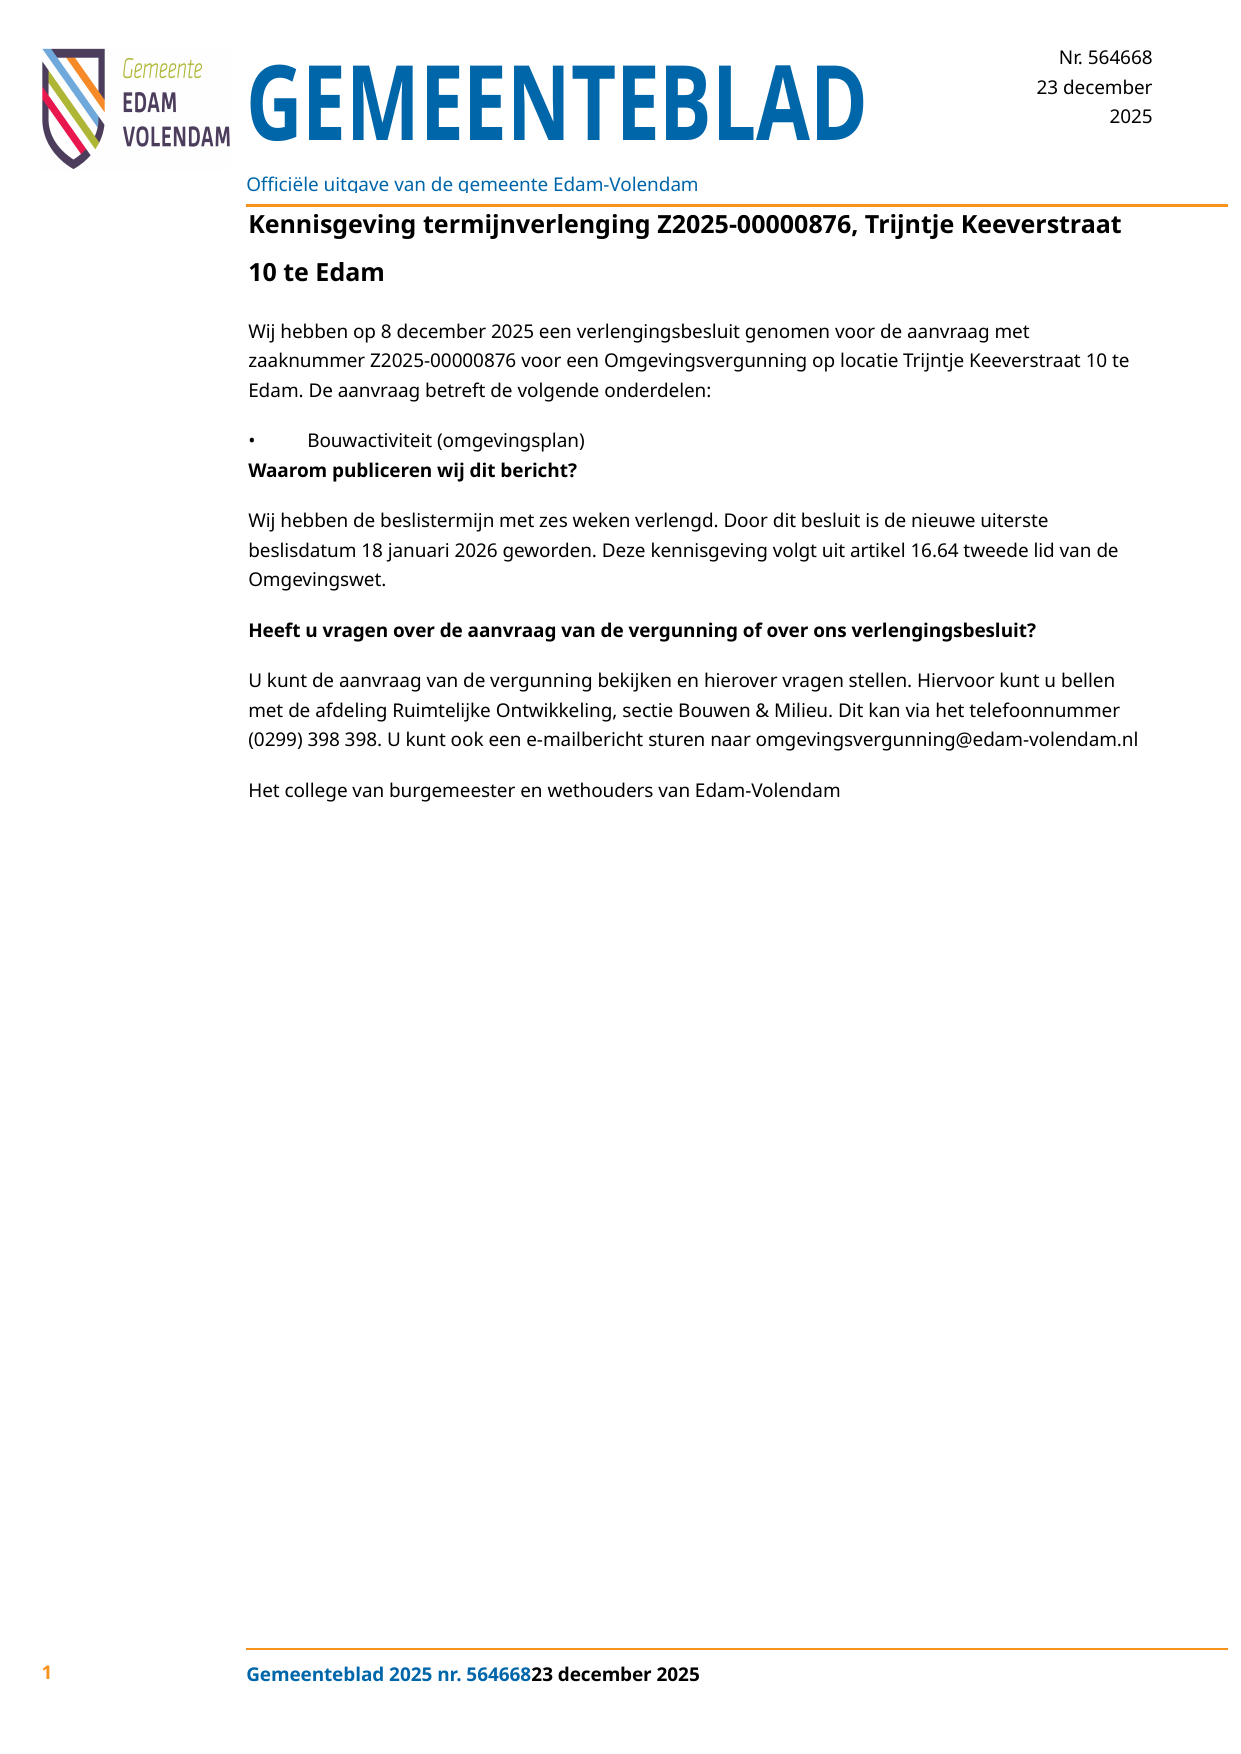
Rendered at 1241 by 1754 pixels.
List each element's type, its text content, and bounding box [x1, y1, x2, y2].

text Wij hebben de beslistermijn met zes weken verlengd. Door dit besluit is de nieuwe uiterste beslisdatum 18 januari 2026 geworden. Deze kennisgeving volgt uit artikel 16.64 tweede lid van de Omgevingswet. [248, 507, 1152, 592]
text Waarom publiceren wij dit bericht? [248, 457, 1152, 483]
text U kunt de aanvraag van de vergunning bekijken en hierover vragen stellen. Hiervoor kunt u bellen met de afdeling Ruimtelijke Ontwikkeling, sectie Bouwen & Milieu. Dit kan via het telefoonnummer (0299) 398 398. U kunt ook een e-mailbericht sturen naar omgevingsvergunning@edam-volendam.nl [248, 667, 1152, 752]
text Heeft u vragen over de aanvraag van de vergunning of over ons verlengingsbesluit? [248, 617, 1152, 643]
list Bouwactiviteit (omgevingsplan) [248, 427, 1152, 453]
text Wij hebben op 8 december 2025 een verlengingsbesluit genomen voor de aanvraag met zaaknummer Z2025-00000876 voor een Omgevingsvergunning op locatie Trijntje Keeverstraat 10 te Edam. De aanvraag betreft de volgende onderdelen: [248, 318, 1152, 403]
text Het college van burgemeester en wethouders van Edam-Volendam [248, 777, 1152, 803]
picture [41, 47, 231, 172]
text Kennisgeving termijnverlenging Z2025-00000876, Trijntje Keeverstraat 10 te Edam [248, 207, 1152, 288]
